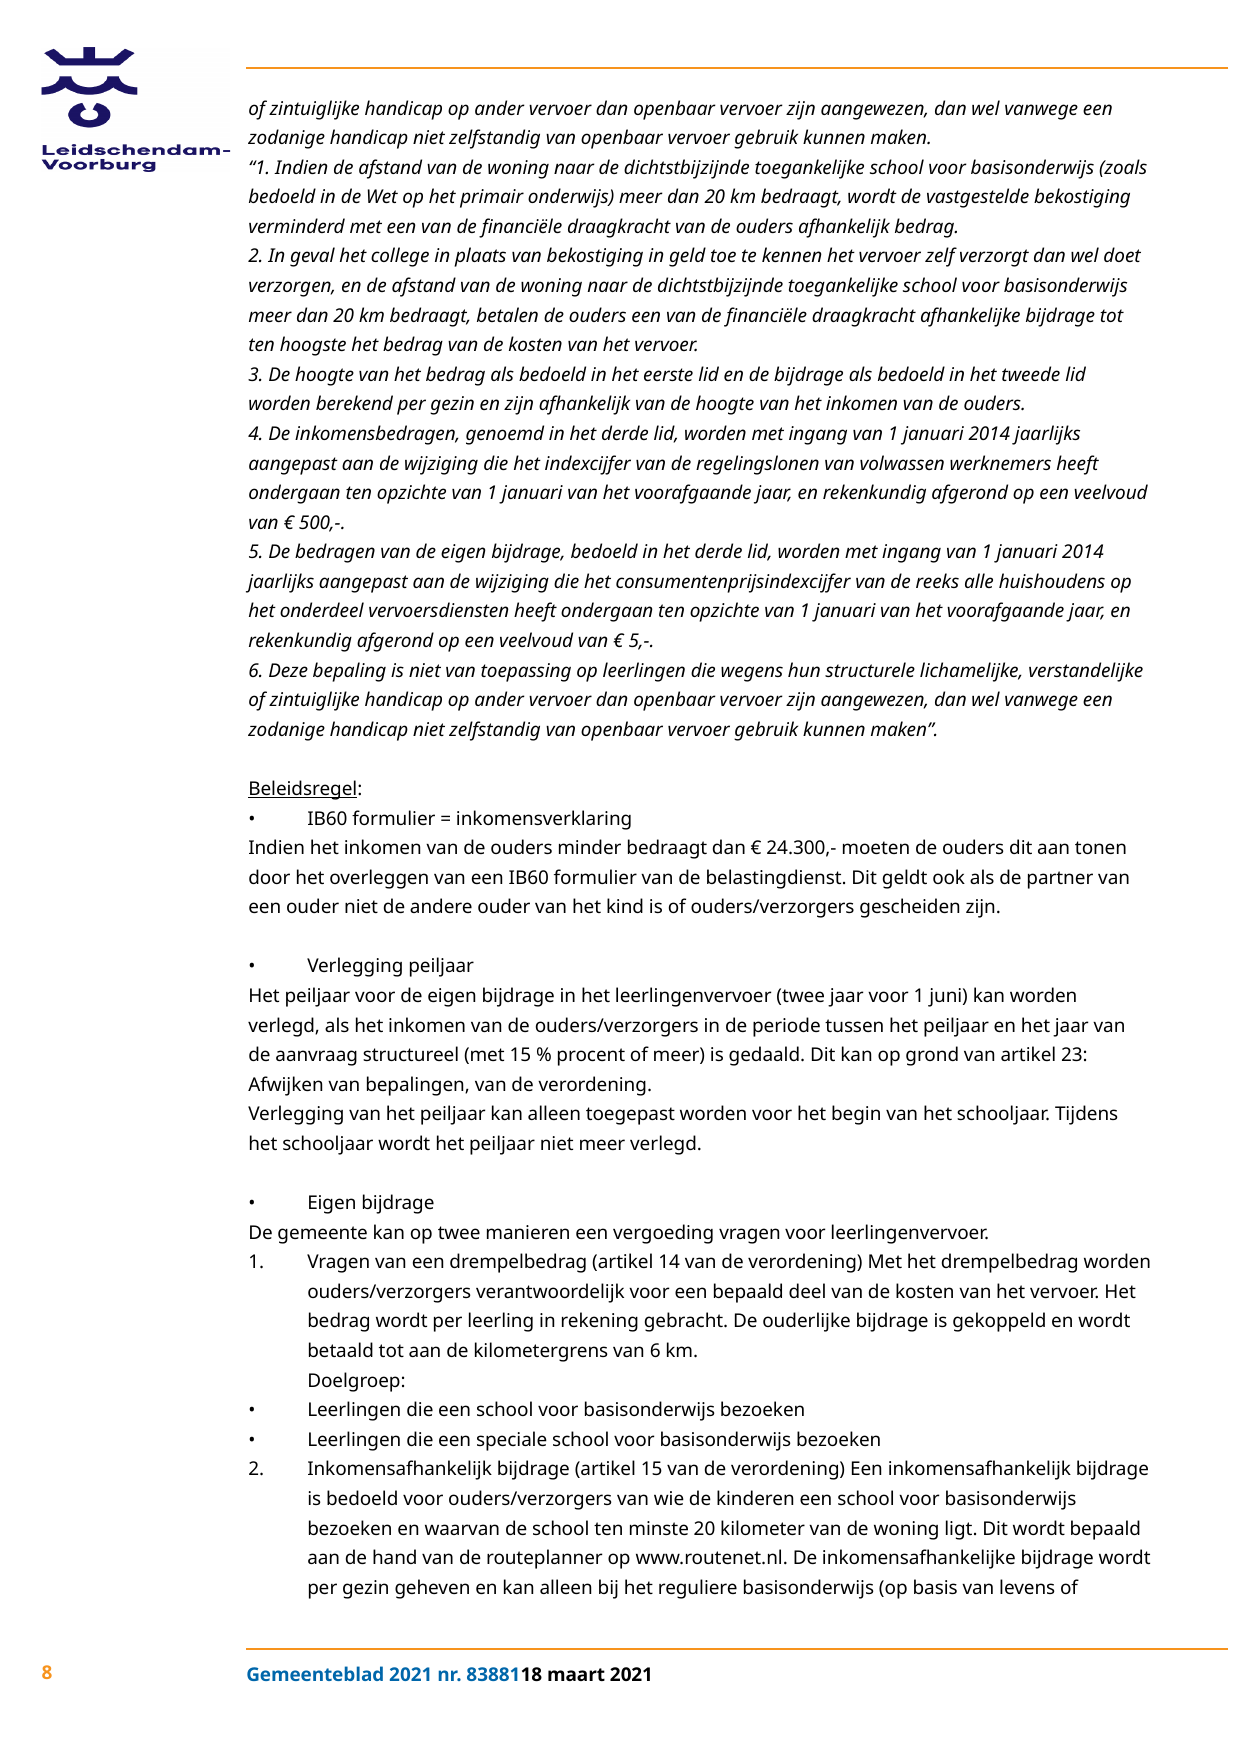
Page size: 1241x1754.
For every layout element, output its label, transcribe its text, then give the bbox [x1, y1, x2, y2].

list Vragen van een drempelbedrag (artikel 14 van de verordening) Met het drempelbedrag worden ouders/verzorgers verantwoordelijk voor een bepaald deel van de kosten van het vervoer. Het bedrag wordt per leerling in rekening gebracht. De ouderlijke bijdrage is gekoppeld en wordt betaald tot aan de kilometergrens van 6 km. [248, 1248, 1152, 1363]
text of zintuiglijke handicap op ander vervoer dan openbaar vervoer zijn aangewezen, dan wel vanwege een zodanige handicap niet zelfstandig van openbaar vervoer gebruik kunnen maken. [248, 95, 1152, 150]
list IB60 formulier = inkomensverklaring [248, 805, 1152, 831]
text Het peiljaar voor de eigen bijdrage in het leerlingenvervoer (twee jaar voor 1 juni) kan worden verlegd, als het inkomen van de ouders/verzorgers in de periode tussen het peiljaar en het jaar van de aanvraag structureel (met 15 % procent of meer) is gedaald. Dit kan op grond van artikel 23: Afwijken van bepalingen, van de verordening. [248, 982, 1152, 1097]
list Leerlingen die een speciale school voor basisonderwijs bezoeken [248, 1426, 1152, 1452]
text 5. De bedragen van de eigen bijdrage, bedoeld in het derde lid, worden met ingang van 1 januari 2014 jaarlijks aangepast aan de wijziging die het consumentenprijsindexcijfer van de reeks alle huishoudens op het onderdeel vervoersdiensten heeft ondergaan ten opzichte van 1 januari van het voorafgaande jaar, en rekenkundig afgerond op een veelvoud van € 5,-. [248, 538, 1152, 653]
text 3. De hoogte van het bedrag als bedoeld in het eerste lid en de bijdrage als bedoeld in het tweede lid worden berekend per gezin en zijn afhankelijk van de hoogte van het inkomen van de ouders. [248, 361, 1152, 416]
text 6. Deze bepaling is niet van toepassing op leerlingen die wegens hun structurele lichamelijke, verstandelijke of zintuiglijke handicap op ander vervoer dan openbaar vervoer zijn aangewezen, dan wel vanwege een zodanige handicap niet zelfstandig van openbaar vervoer gebruik kunnen maken”. [248, 657, 1152, 742]
list Eigen bijdrage [248, 1189, 1152, 1215]
text De gemeente kan op twee manieren een vergoeding vragen voor leerlingenvervoer. [248, 1219, 1152, 1245]
text Beleidsregel: [248, 775, 1152, 801]
list Verlegging peiljaar [248, 953, 1152, 978]
text Verlegging van het peiljaar kan alleen toegepast worden voor het begin van het schooljaar. Tijdens het schooljaar wordt het peiljaar niet meer verlegd. [248, 1101, 1152, 1156]
text 4. De inkomensbedragen, genoemd in het derde lid, worden met ingang van 1 januari 2014 jaarlijks aangepast aan de wijziging die het indexcijfer van de regelingslonen van volwassen werknemers heeft ondergaan ten opzichte van 1 januari van het voorafgaande jaar, en rekenkundig afgerond op een veelvoud van € 500,-. [248, 420, 1152, 535]
text Indien het inkomen van de ouders minder bedraagt dan € 24.300,- moeten de ouders dit aan tonen door het overleggen van een IB60 formulier van de belastingdienst. Dit geldt ook als de partner van een ouder niet de andere ouder van het kind is of ouders/verzorgers gescheiden zijn. [248, 834, 1152, 919]
list Leerlingen die een school voor basisonderwijs bezoeken [248, 1396, 1152, 1422]
text “1. Indien de afstand van de woning naar de dichtstbijzijnde toegankelijke school voor basisonderwijs (zoals bedoeld in de Wet op het primair onderwijs) meer dan 20 km bedraagt, wordt de vastgestelde bekostiging verminderd met een van de financiële draagkracht van de ouders afhankelijk bedrag. [248, 154, 1152, 239]
picture [41, 47, 231, 172]
text 2. In geval het college in plaats van bekostiging in geld toe te kennen het vervoer zelf verzorgt dan wel doet verzorgen, en de afstand van de woning naar de dichtstbijzijnde toegankelijke school voor basisonderwijs meer dan 20 km bedraagt, betalen de ouders een van de financiële draagkracht afhankelijke bijdrage tot ten hoogste het bedrag van de kosten van het vervoer. [248, 243, 1152, 357]
list Inkomensafhankelijk bijdrage (artikel 15 van de verordening) Een inkomensafhankelijk bijdrage is bedoeld voor ouders/verzorgers van wie de kinderen een school voor basisonderwijs bezoeken en waarvan de school ten minste 20 kilometer van de woning ligt. Dit wordt bepaald aan de hand van de routeplanner op www.routenet.nl. De inkomensafhankelijke bijdrage wordt per gezin geheven en kan alleen bij het reguliere basisonderwijs (op basis van levens of [248, 1456, 1152, 1600]
list Doelgroep: [248, 1367, 1152, 1393]
